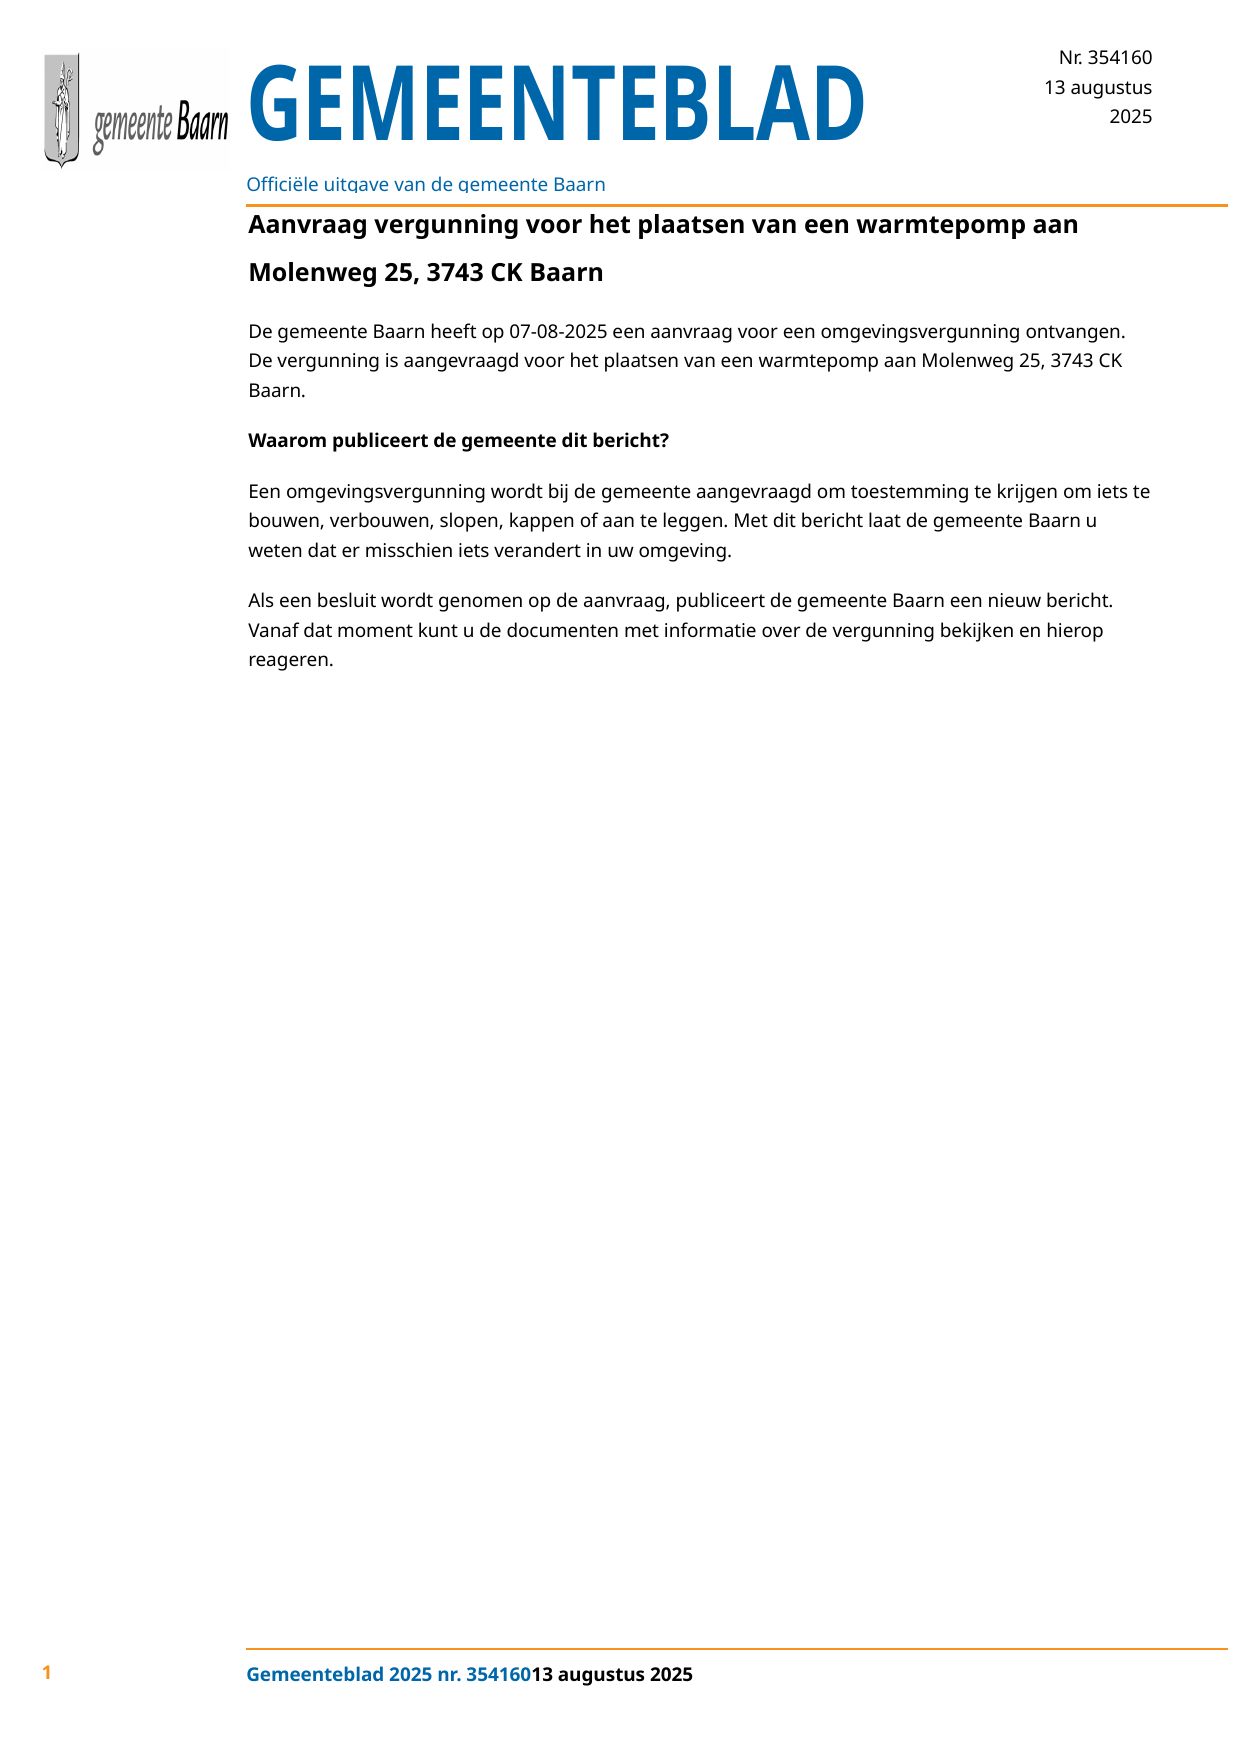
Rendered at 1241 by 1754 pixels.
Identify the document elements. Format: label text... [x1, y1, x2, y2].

text Een omgevingsvergunning wordt bij de gemeente aangevraagd om toestemming te krijgen om iets te bouwen, verbouwen, slopen, kappen of aan te leggen. Met dit bericht laat de gemeente Baarn u weten dat er misschien iets verandert in uw omgeving. [248, 478, 1152, 563]
text Aanvraag vergunning voor het plaatsen van een warmtepomp aan Molenweg 25, 3743 CK Baarn [248, 207, 1152, 288]
text Als een besluit wordt genomen op de aanvraag, publiceert de gemeente Baarn een nieuw bericht. Vanaf dat moment kunt u de documenten met informatie over de vergunning bekijken en hierop reageren. [248, 587, 1152, 672]
text Waarom publiceert de gemeente dit bericht? [248, 427, 1152, 453]
text De gemeente Baarn heeft op 07-08-2025 een aanvraag voor een omgevingsvergunning ontvangen. De vergunning is aangevraagd voor het plaatsen van een warmtepomp aan Molenweg 25, 3743 CK Baarn. [248, 318, 1152, 403]
picture [41, 47, 231, 172]
